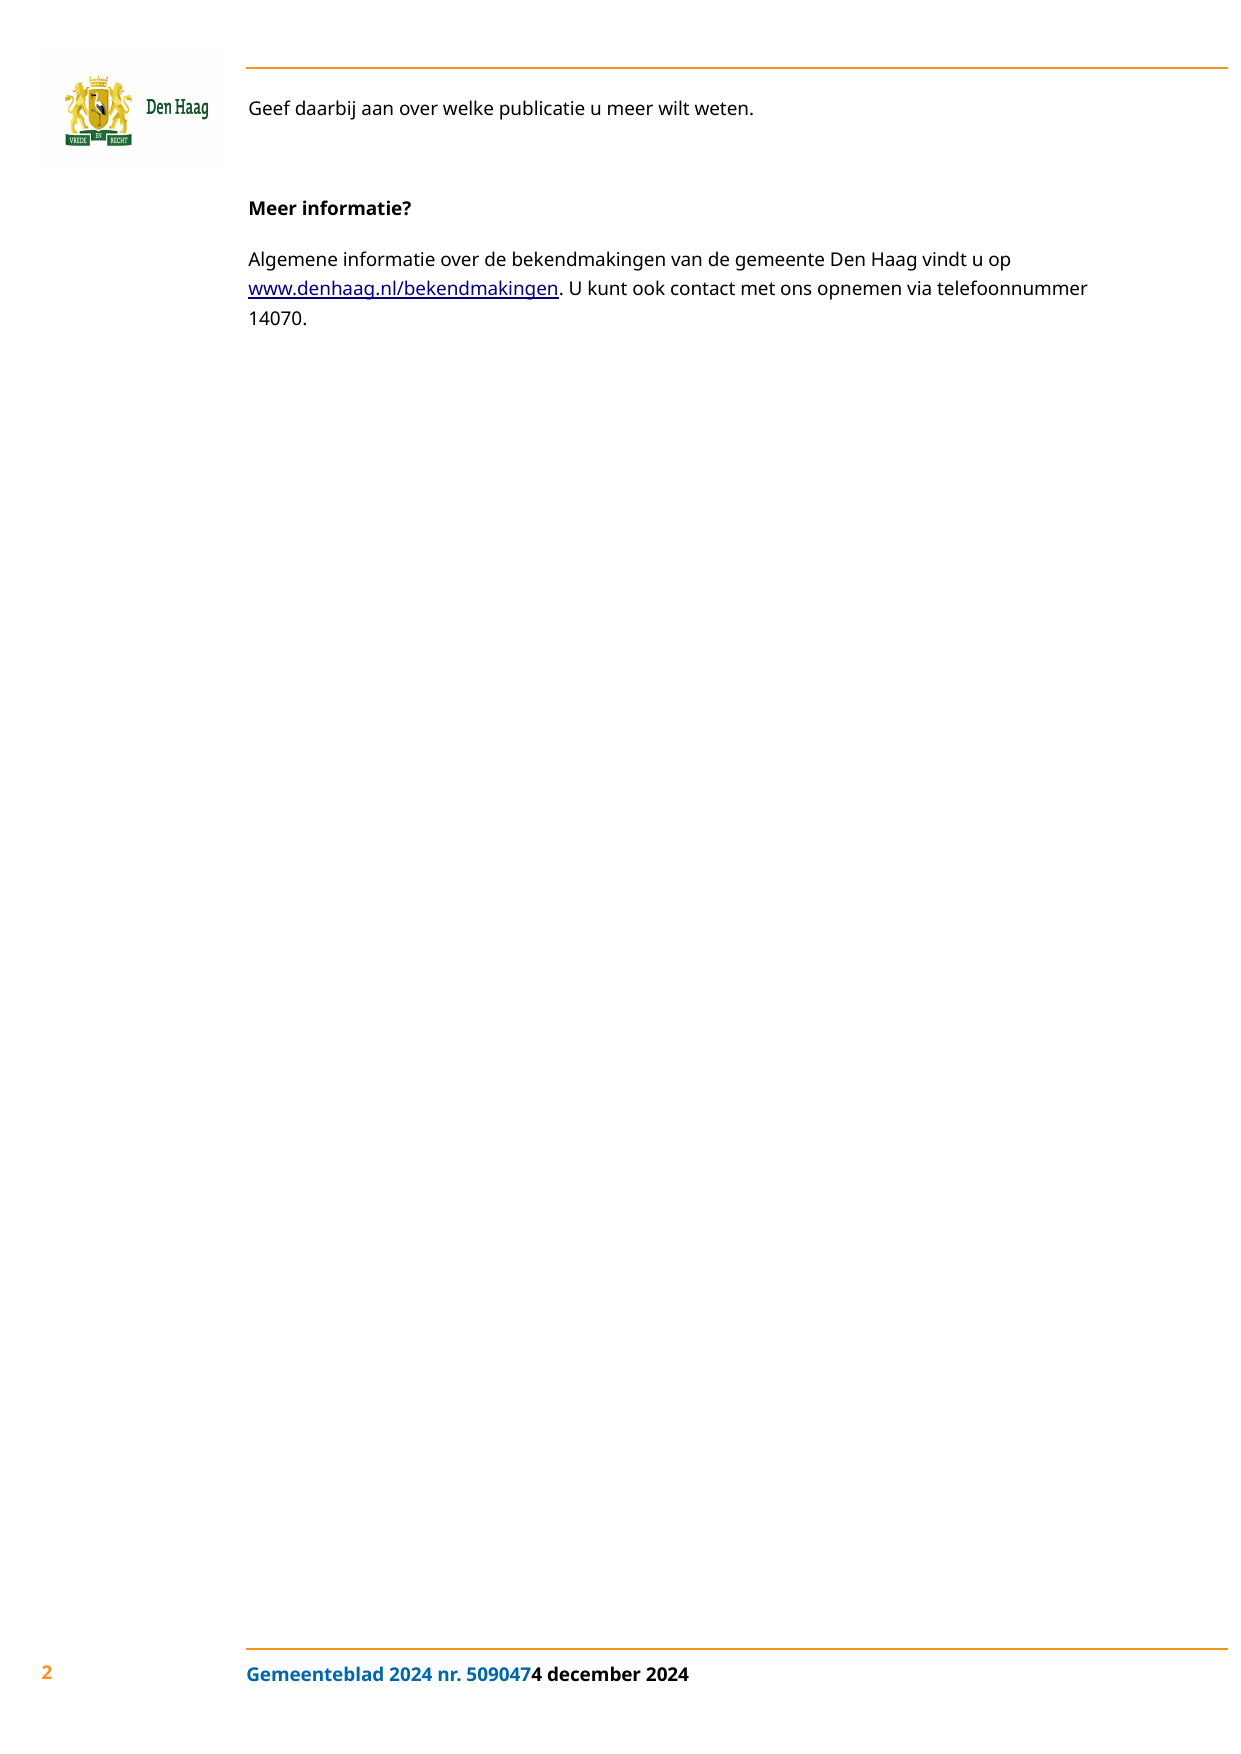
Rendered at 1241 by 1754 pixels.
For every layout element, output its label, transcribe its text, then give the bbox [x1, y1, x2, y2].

text Geef daarbij aan over welke publicatie u meer wilt weten. [248, 95, 1152, 121]
text Meer informatie? [248, 196, 1152, 221]
picture [41, 47, 231, 172]
text Algemene informatie over de bekendmakingen van de gemeente Den Haag vindt u op www.denhaag.nl/bekendmakingen. U kunt ook contact met ons opnemen via telefoonnummer 14070. [248, 246, 1152, 331]
